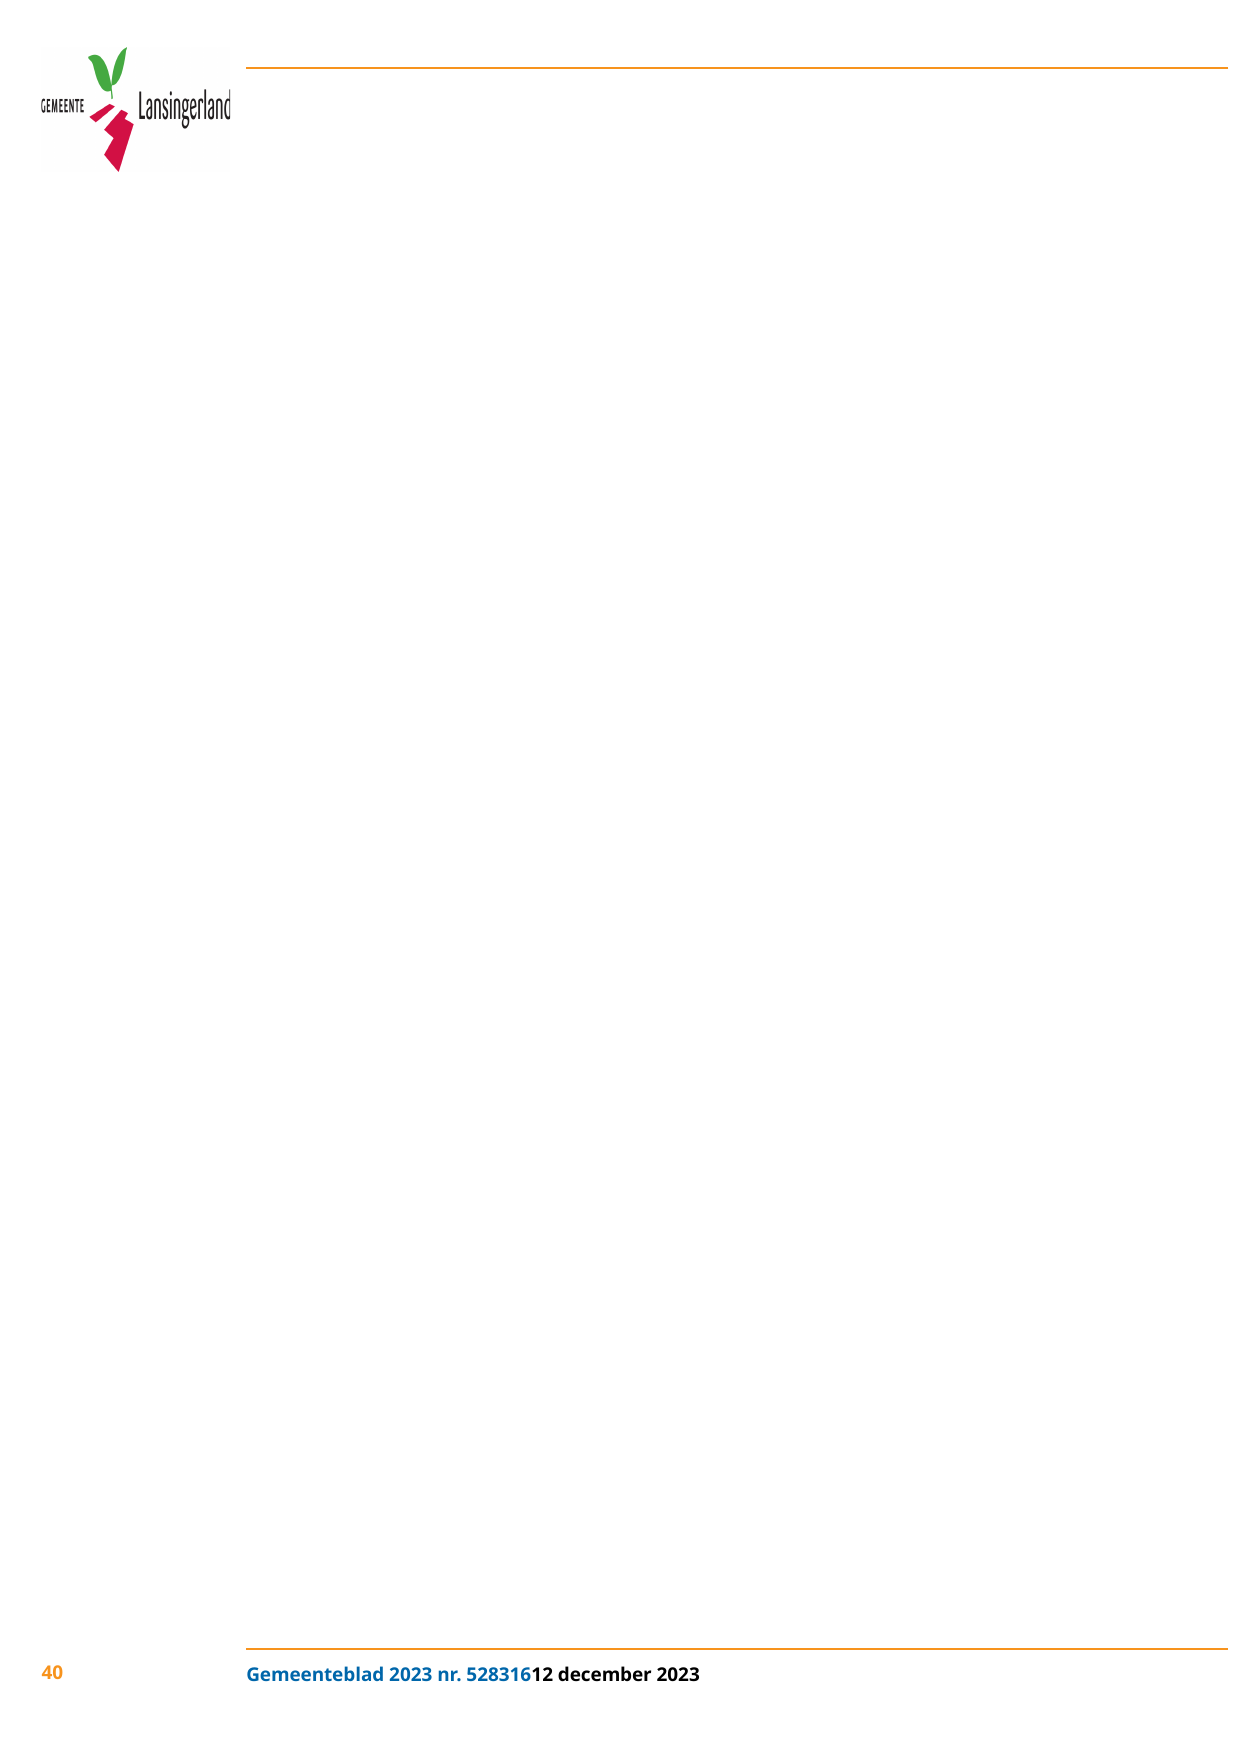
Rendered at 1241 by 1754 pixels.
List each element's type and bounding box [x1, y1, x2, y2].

picture [41, 47, 231, 172]
